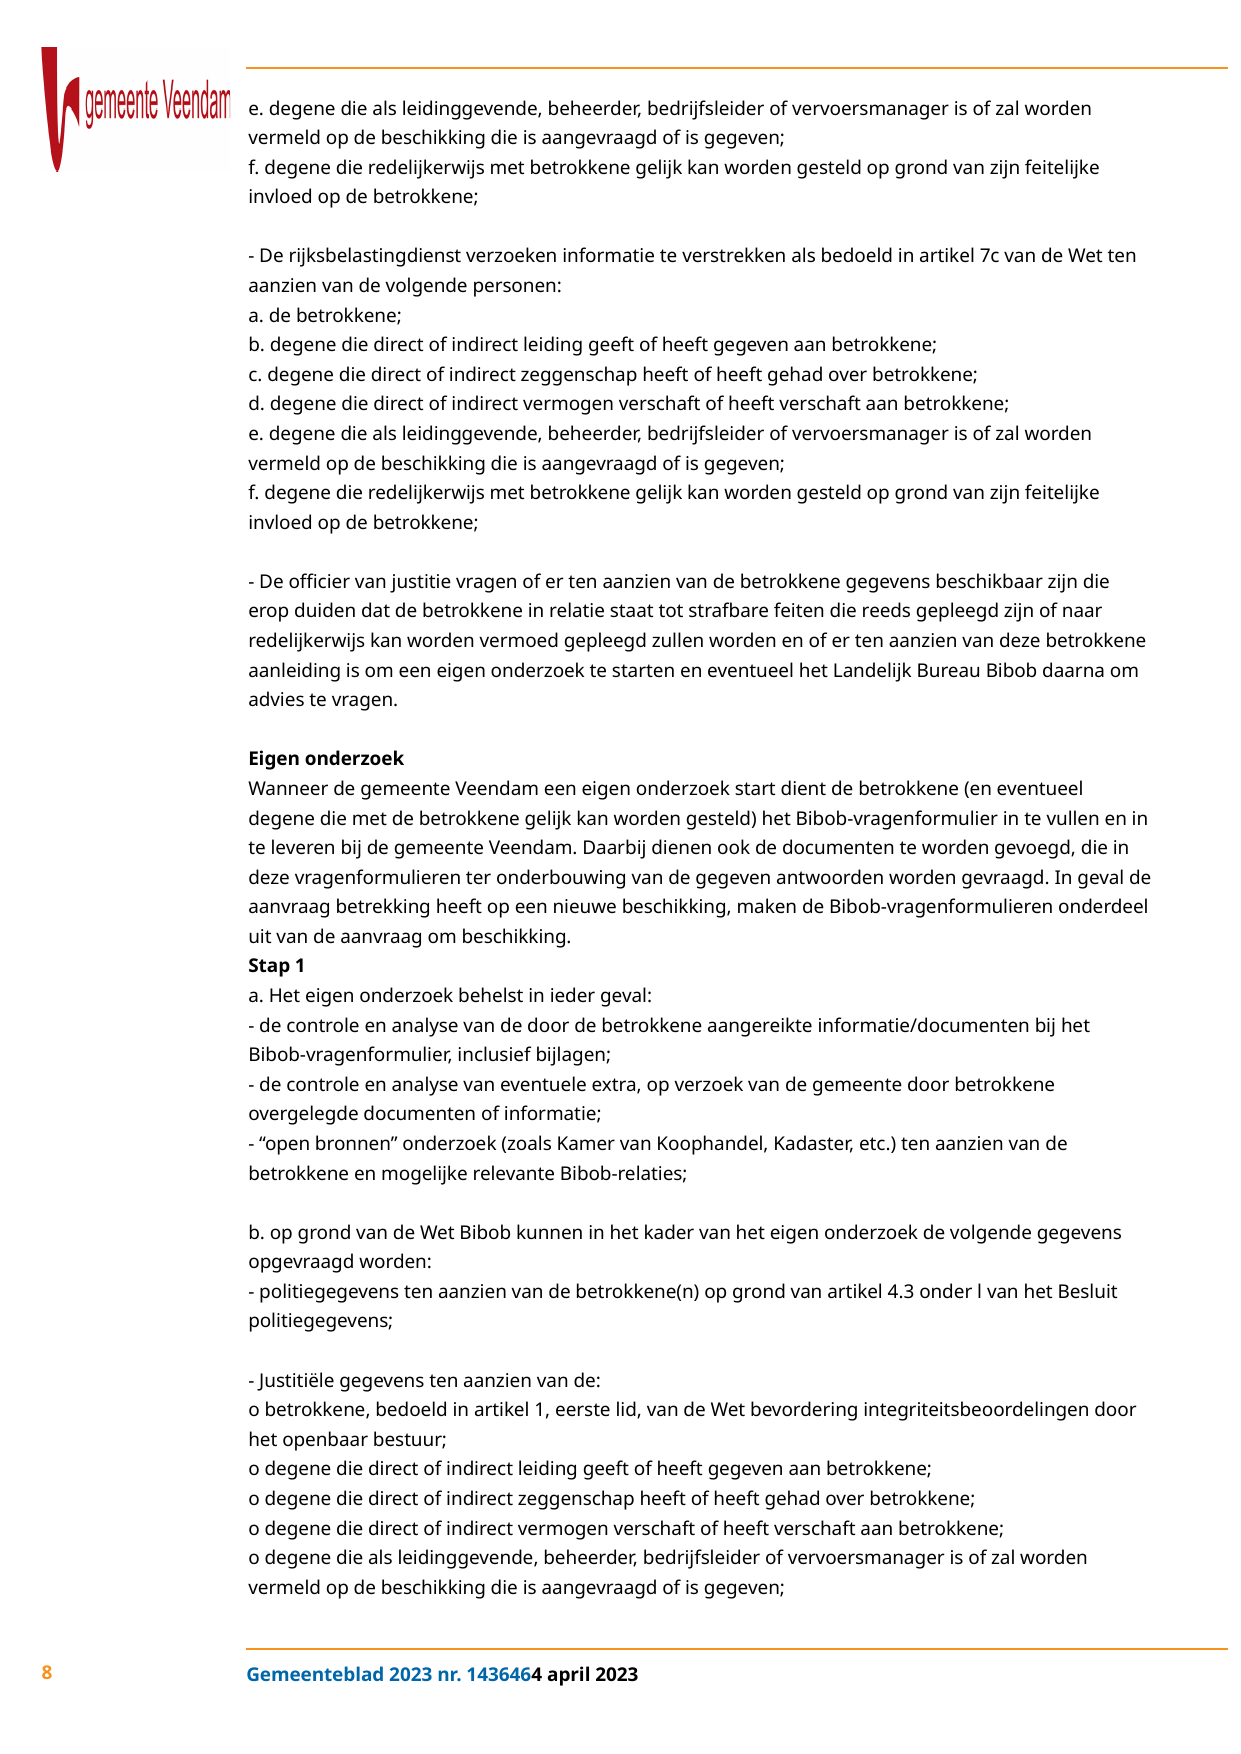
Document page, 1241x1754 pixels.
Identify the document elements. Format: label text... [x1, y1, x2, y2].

text Stap 1 [248, 953, 1152, 978]
text - de controle en analyse van eventuele extra, op verzoek van de gemeente door betrokkene overgelegde documenten of informatie; [248, 1071, 1152, 1126]
text d. degene die direct of indirect vermogen verschaft of heeft verschaft aan betrokkene; [248, 391, 1152, 416]
text f. degene die redelijkerwijs met betrokkene gelijk kan worden gesteld op grond van zijn feitelijke invloed op de betrokkene; [248, 154, 1152, 209]
text o degene die direct of indirect leiding geeft of heeft gegeven aan betrokkene; [248, 1456, 1152, 1481]
text o betrokkene, bedoeld in artikel 1, eerste lid, van de Wet bevordering integriteitsbeoordelingen door het openbaar bestuur; [248, 1396, 1152, 1452]
text f. degene die redelijkerwijs met betrokkene gelijk kan worden gesteld op grond van zijn feitelijke invloed op de betrokkene; [248, 479, 1152, 535]
text - De rijksbelastingdienst verzoeken informatie te verstrekken als bedoeld in artikel 7c van de Wet ten aanzien van de volgende personen: [248, 243, 1152, 298]
text b. degene die direct of indirect leiding geeft of heeft gegeven aan betrokkene; [248, 331, 1152, 357]
text - De officier van justitie vragen of er ten aanzien van de betrokkene gegevens beschikbaar zijn die erop duiden dat de betrokkene in relatie staat tot strafbare feiten die reeds gepleegd zijn of naar redelijkerwijs kan worden vermoed gepleegd zullen worden en of er ten aanzien van deze betrokkene aanleiding is om een eigen onderzoek te starten en eventueel het Landelijk Bureau Bibob daarna om advies te vragen. [248, 568, 1152, 712]
text e. degene die als leidinggevende, beheerder, bedrijfsleider of vervoersmanager is of zal worden vermeld op de beschikking die is aangevraagd of is gegeven; [248, 95, 1152, 150]
text - de controle en analyse van de door de betrokkene aangereikte informatie/documenten bij het Bibob-vragenformulier, inclusief bijlagen; [248, 1012, 1152, 1067]
text b. op grond van de Wet Bibob kunnen in het kader van het eigen onderzoek de volgende gegevens opgevraagd worden: [248, 1219, 1152, 1274]
text Wanneer de gemeente Veendam een eigen onderzoek start dient de betrokkene (en eventueel degene die met de betrokkene gelijk kan worden gesteld) het Bibob-vragenformulier in te vullen en in te leveren bij de gemeente Veendam. Daarbij dienen ook de documenten te worden gevoegd, die in deze vragenformulieren ter onderbouwing van de gegeven antwoorden worden gevraagd. In geval de aanvraag betrekking heeft op een nieuwe beschikking, maken de Bibob-vragenformulieren onderdeel uit van de aanvraag om beschikking. [248, 775, 1152, 949]
text - Justitiële gegevens ten aanzien van de: [248, 1367, 1152, 1393]
text e. degene die als leidinggevende, beheerder, bedrijfsleider of vervoersmanager is of zal worden vermeld op de beschikking die is aangevraagd of is gegeven; [248, 420, 1152, 476]
text - “open bronnen” onderzoek (zoals Kamer van Koophandel, Kadaster, etc.) ten aanzien van de betrokkene en mogelijke relevante Bibob-relaties; [248, 1130, 1152, 1186]
text a. de betrokkene; [248, 302, 1152, 328]
text o degene die als leidinggevende, beheerder, bedrijfsleider of vervoersmanager is of zal worden vermeld op de beschikking die is aangevraagd of is gegeven; [248, 1544, 1152, 1600]
text - politiegegevens ten aanzien van de betrokkene(n) op grond van artikel 4.3 onder l van het Besluit politiegegevens; [248, 1278, 1152, 1333]
text Eigen onderzoek [248, 746, 1152, 771]
text o degene die direct of indirect vermogen verschaft of heeft verschaft aan betrokkene; [248, 1515, 1152, 1541]
text o degene die direct of indirect zeggenschap heeft of heeft gehad over betrokkene; [248, 1485, 1152, 1511]
picture [41, 47, 231, 172]
text c. degene die direct of indirect zeggenschap heeft of heeft gehad over betrokkene; [248, 361, 1152, 387]
text a. Het eigen onderzoek behelst in ieder geval: [248, 982, 1152, 1008]
